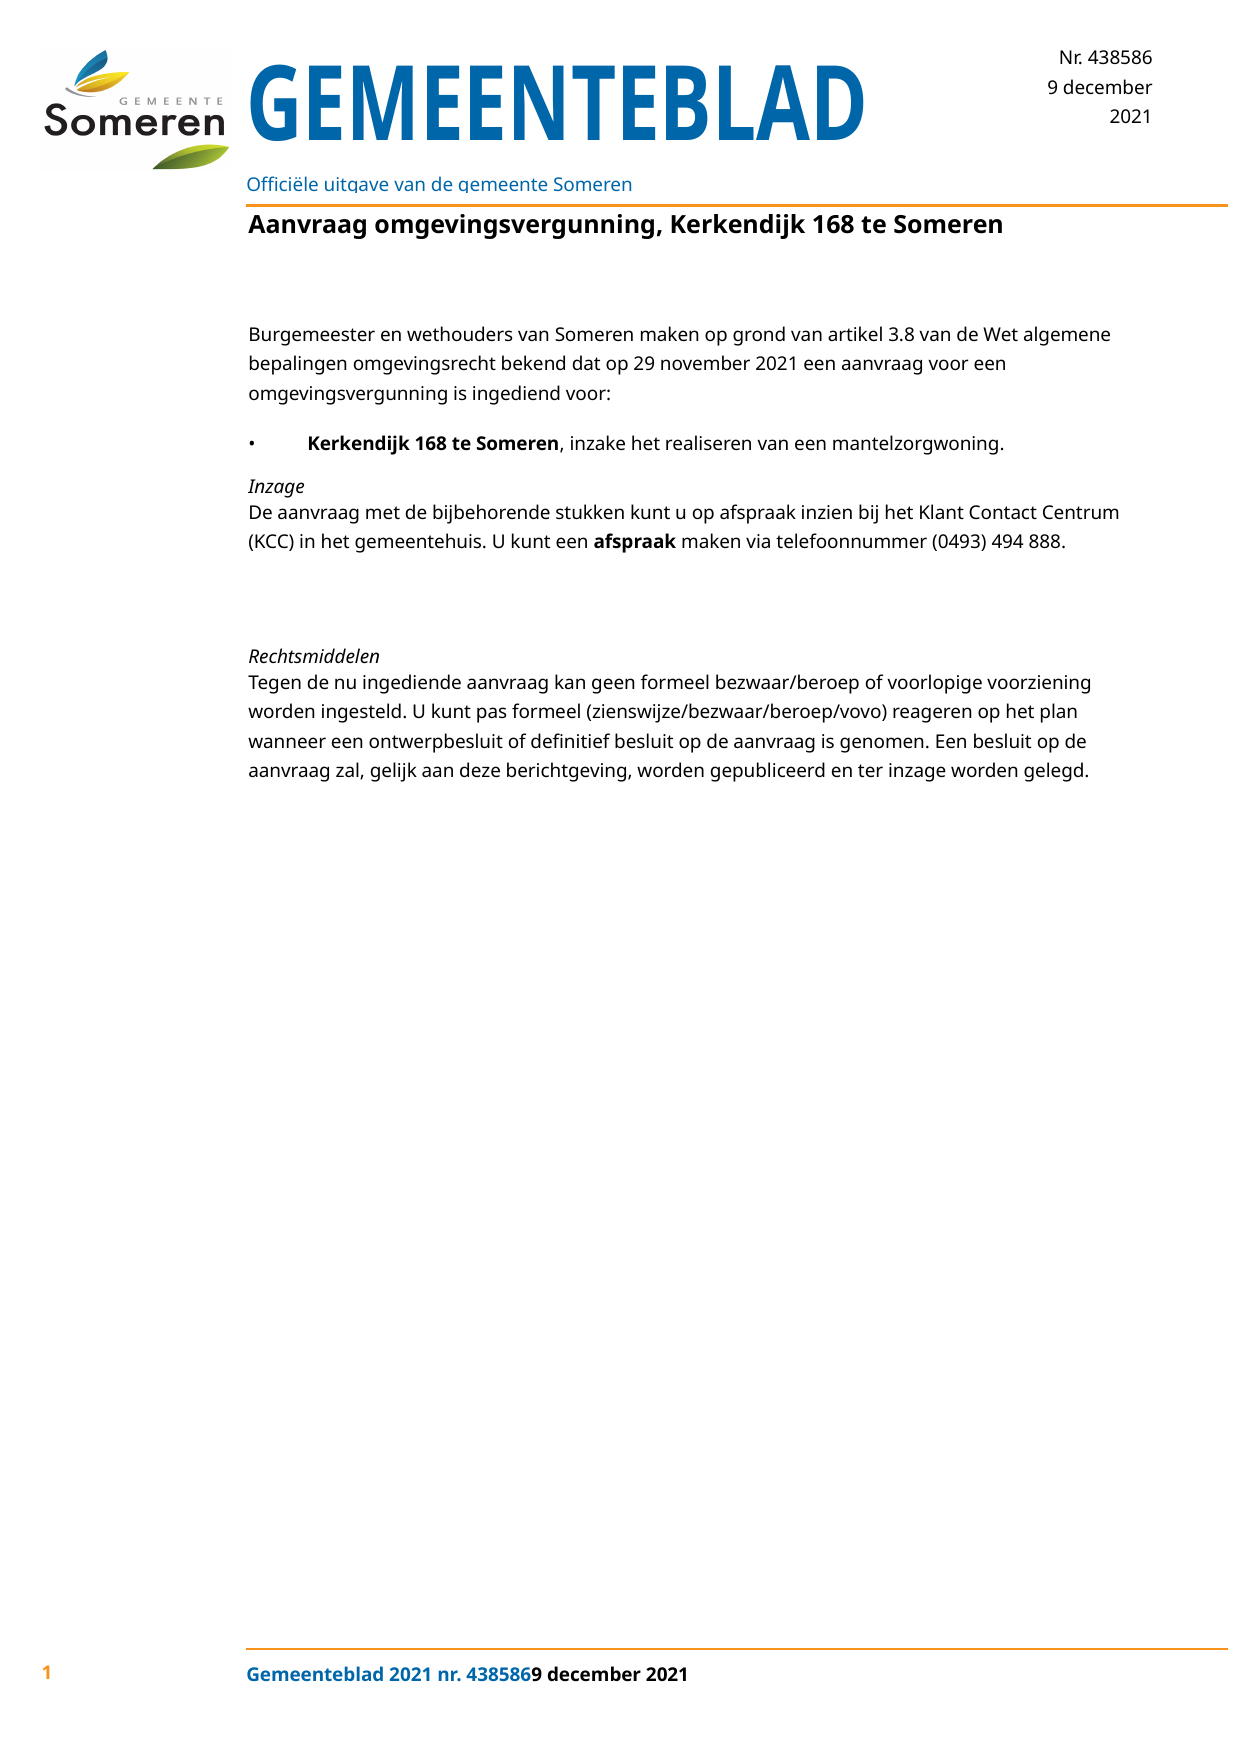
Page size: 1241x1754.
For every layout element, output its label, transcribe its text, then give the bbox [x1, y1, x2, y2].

text Aanvraag omgevingsvergunning, Kerkendijk 168 te Someren [248, 207, 1152, 241]
text De aanvraag met de bijbehorende stukken kunt u op afspraak inzien bij het Klant Contact Centrum (KCC) in het gemeentehuis. U kunt een afspraak maken via telefoonnummer (0493) 494 888. [248, 499, 1152, 554]
text Rechtsmiddelen [248, 643, 1152, 669]
list Kerkendijk 168 te Someren, inzake het realiseren van een mantelzorgwoning. [248, 430, 1152, 456]
text Burgemeester en wethouders van Someren maken op grond van artikel 3.8 van de Wet algemene bepalingen omgevingsrecht bekend dat op 29 november 2021 een aanvraag voor een omgevingsvergunning is ingediend voor: [248, 321, 1152, 406]
picture [41, 47, 231, 172]
text Tegen de nu ingediende aanvraag kan geen formeel bezwaar/beroep of voorlopige voorziening worden ingesteld. U kunt pas formeel (zienswijze/bezwaar/beroep/vovo) reageren op het plan wanneer een ontwerpbesluit of definitief besluit op de aanvraag is genomen. Een besluit op de aanvraag zal, gelijk aan deze berichtgeving, worden gepubliceerd en ter inzage worden gelegd. [248, 669, 1152, 783]
text Inzage [248, 473, 1152, 499]
